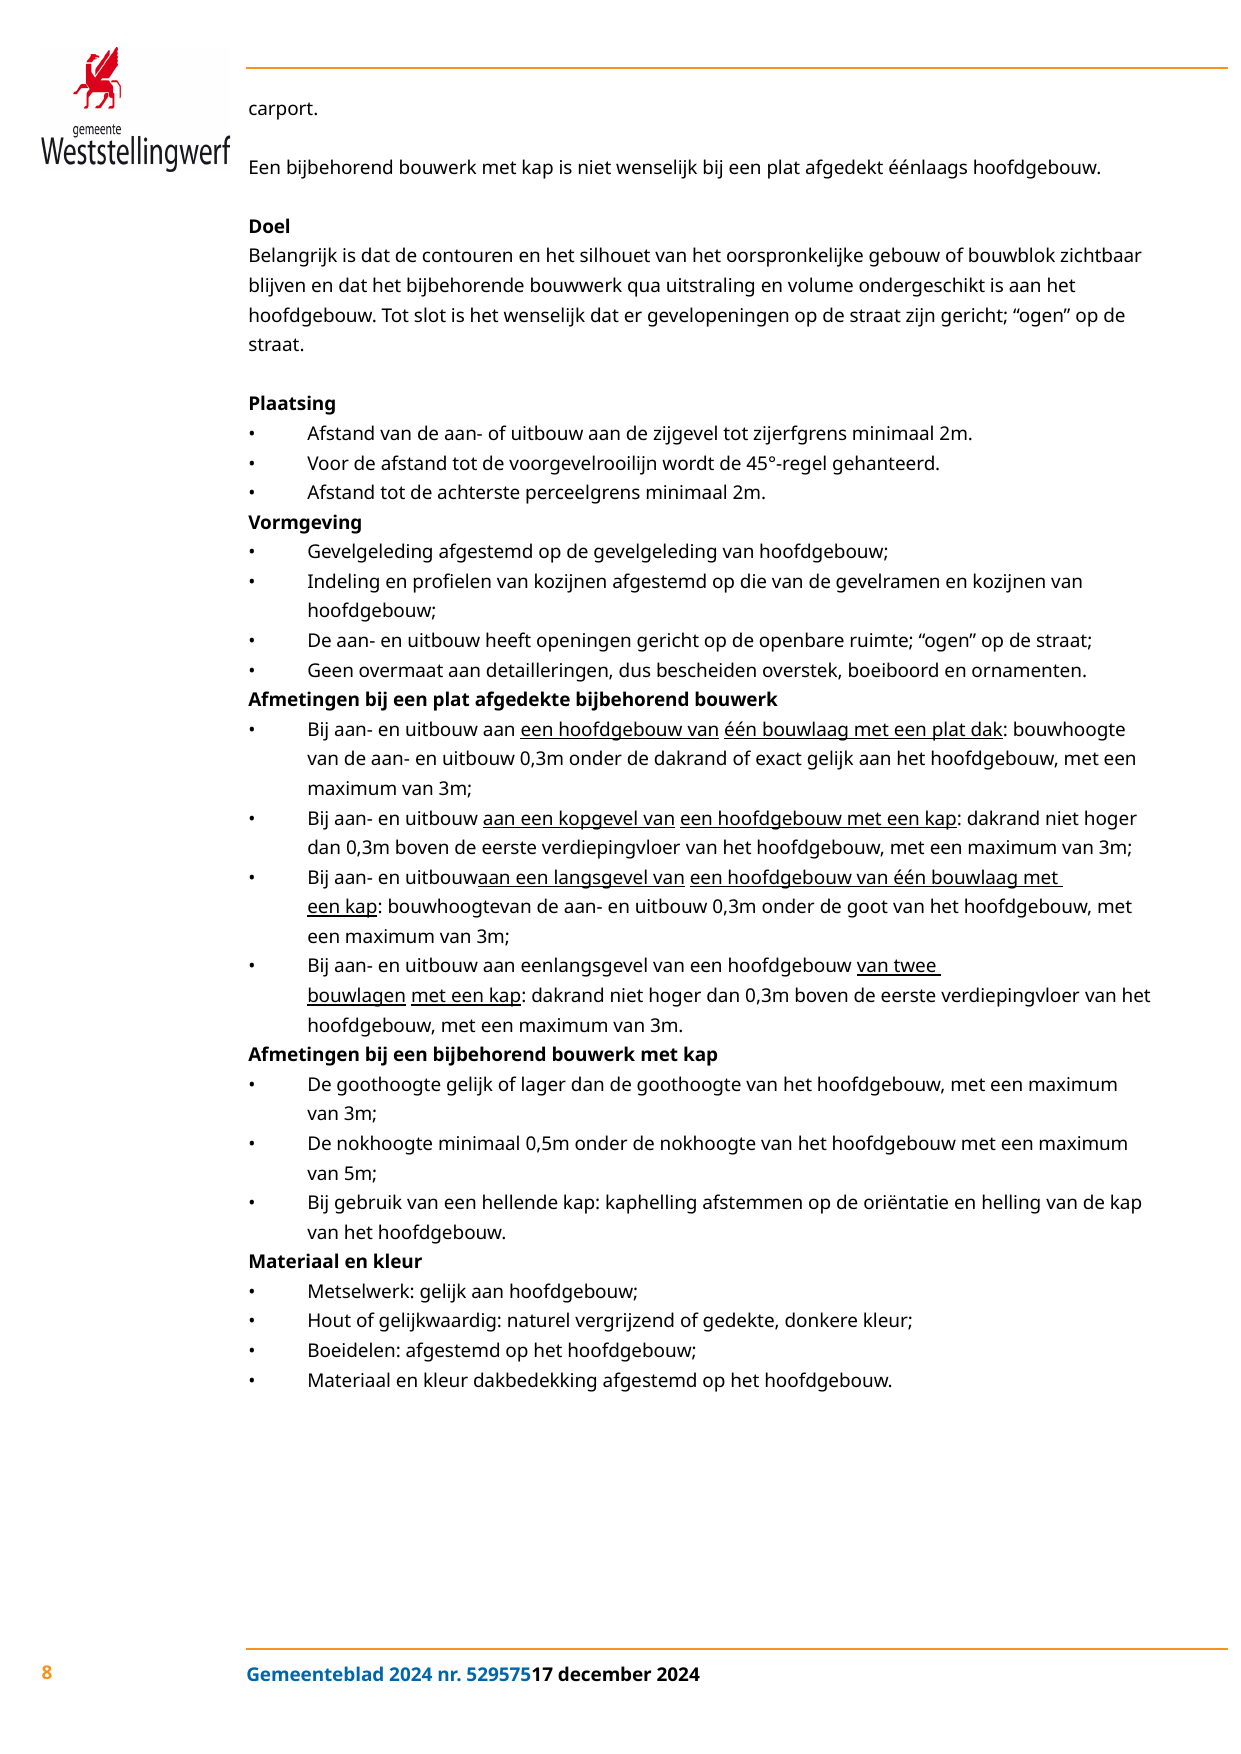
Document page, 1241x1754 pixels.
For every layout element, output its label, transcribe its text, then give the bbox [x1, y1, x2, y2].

text Plaatsing [248, 391, 1152, 416]
list Boeidelen: afgestemd op het hoofdgebouw; [248, 1337, 1152, 1363]
text Afmetingen bij een plat afgedekte bijbehorend bouwerk [248, 686, 1152, 712]
text Vormgeving [248, 509, 1152, 535]
list Afstand tot de achterste perceelgrens minimaal 2m. [248, 479, 1152, 505]
list Bij aan- en uitbouwaan een langsgevel van een hoofdgebouw van één bouwlaag met een kap: bouwhoogtevan de aan- en uitbouw 0,3m onder de goot van het hoofdgebouw, met een maximum van 3m; [248, 864, 1152, 949]
picture [41, 47, 231, 172]
list Metselwerk: gelijk aan hoofdgebouw; [248, 1278, 1152, 1304]
list De nokhoogte minimaal 0,5m onder de nokhoogte van het hoofdgebouw met een maximum van 5m; [248, 1130, 1152, 1186]
list Bij aan- en uitbouw aan eenlangsgevel van een hoofdgebouw van twee bouwlagen met een kap: dakrand niet hoger dan 0,3m boven de eerste verdiepingvloer van het hoofdgebouw, met een maximum van 3m. [248, 953, 1152, 1038]
list Afstand van de aan- of uitbouw aan de zijgevel tot zijerfgrens minimaal 2m. [248, 420, 1152, 446]
list Bij aan- en uitbouw aan een kopgevel van een hoofdgebouw met een kap: dakrand niet hoger dan 0,3m boven de eerste verdiepingvloer van het hoofdgebouw, met een maximum van 3m; [248, 805, 1152, 860]
text Een bijbehorend bouwerk met kap is niet wenselijk bij een plat afgedekt éénlaags hoofdgebouw. [248, 154, 1152, 180]
list Geen overmaat aan detailleringen, dus bescheiden overstek, boeiboord en ornamenten. [248, 657, 1152, 683]
list De goothoogte gelijk of lager dan de goothoogte van het hoofdgebouw, met een maximum van 3m; [248, 1071, 1152, 1126]
list Indeling en profielen van kozijnen afgestemd op die van de gevelramen en kozijnen van hoofdgebouw; [248, 568, 1152, 623]
text Materiaal en kleur [248, 1248, 1152, 1274]
list Materiaal en kleur dakbedekking afgestemd op het hoofdgebouw. [248, 1367, 1152, 1393]
list Gevelgeleding afgestemd op de gevelgeleding van hoofdgebouw; [248, 538, 1152, 564]
text Afmetingen bij een bijbehorend bouwerk met kap [248, 1041, 1152, 1067]
text carport. [248, 95, 1152, 121]
list Bij aan- en uitbouw aan een hoofdgebouw van één bouwlaag met een plat dak: bouwhoogte van de aan- en uitbouw 0,3m onder de dakrand of exact gelijk aan het hoofdgebouw, met een maximum van 3m; [248, 716, 1152, 801]
list Hout of gelijkwaardig: naturel vergrijzend of gedekte, donkere kleur; [248, 1308, 1152, 1333]
list Voor de afstand tot de voorgevelrooilijn wordt de 45°-regel gehanteerd. [248, 450, 1152, 476]
text Belangrijk is dat de contouren en het silhouet van het oorspronkelijke gebouw of bouwblok zichtbaar blijven en dat het bijbehorende bouwwerk qua uitstraling en volume ondergeschikt is aan het hoofdgebouw. Tot slot is het wenselijk dat er gevelopeningen op de straat zijn gericht; “ogen” op de straat. [248, 243, 1152, 357]
list Bij gebruik van een hellende kap: kaphelling afstemmen op de oriëntatie en helling van de kap van het hoofdgebouw. [248, 1189, 1152, 1245]
list De aan- en uitbouw heeft openingen gericht op de openbare ruimte; “ogen” op de straat; [248, 627, 1152, 653]
text Doel [248, 213, 1152, 239]
